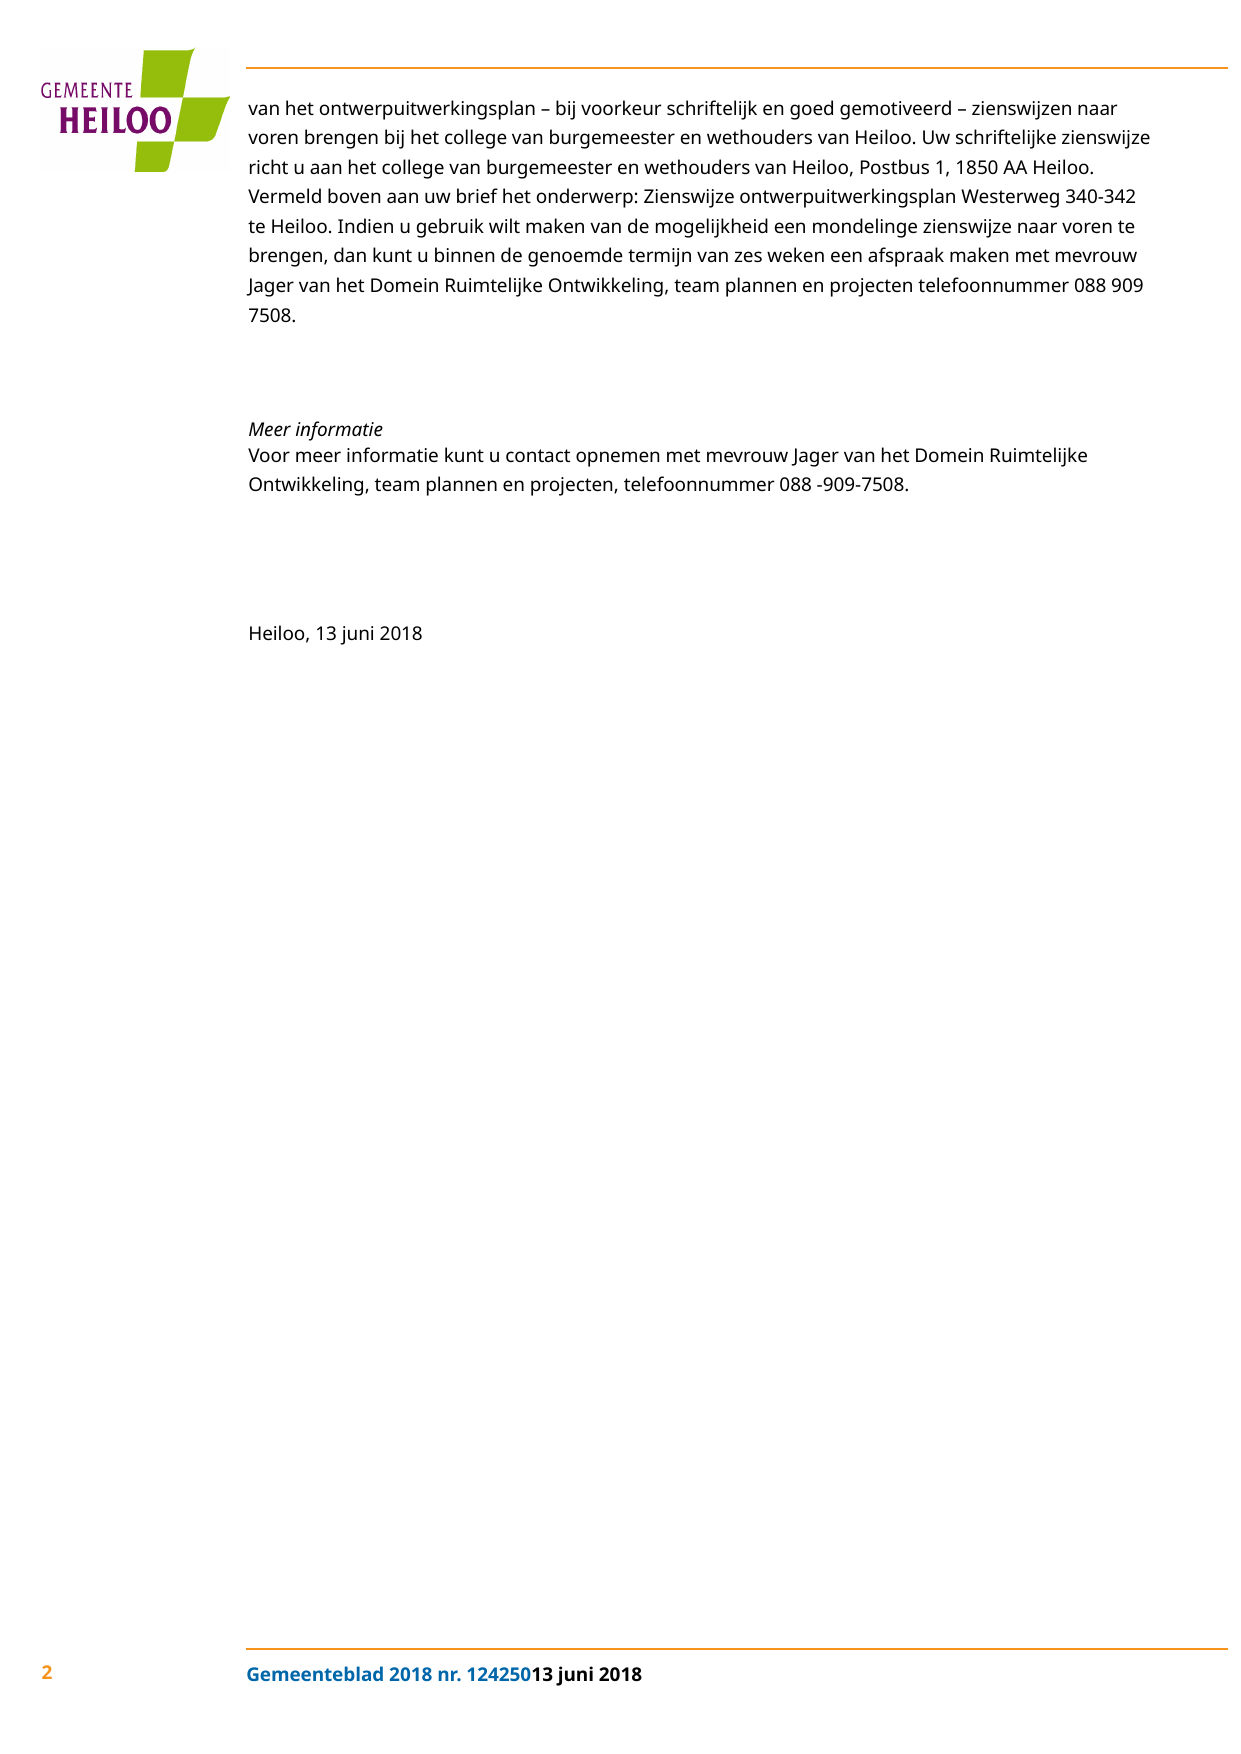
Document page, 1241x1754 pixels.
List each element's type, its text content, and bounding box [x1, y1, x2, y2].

text van het ontwerpuitwerkingsplan – bij voorkeur schriftelijk en goed gemotiveerd – zienswijzen naar voren brengen bij het college van burgemeester en wethouders van Heiloo. Uw schriftelijke zienswijze richt u aan het college van burgemeester en wethouders van Heiloo, Postbus 1, 1850 AA Heiloo. Vermeld boven aan uw brief het onderwerp: Zienswijze ontwerpuitwerkingsplan Westerweg 340-342 te Heiloo. Indien u gebruik wilt maken van de mogelijkheid een mondelinge zienswijze naar voren te brengen, dan kunt u binnen de genoemde termijn van zes weken een afspraak maken met mevrouw Jager van het Domein Ruimtelijke Ontwikkeling, team plannen en projecten telefoonnummer 088 909 7508. [248, 95, 1152, 328]
picture [41, 47, 231, 172]
text Meer informatie [248, 416, 1152, 442]
text Voor meer informatie kunt u contact opnemen met mevrouw Jager van het Domein Ruimtelijke Ontwikkeling, team plannen en projecten, telefoonnummer 088 -909-7508. [248, 442, 1152, 497]
text Heiloo, 13 juni 2018 [248, 620, 1152, 646]
